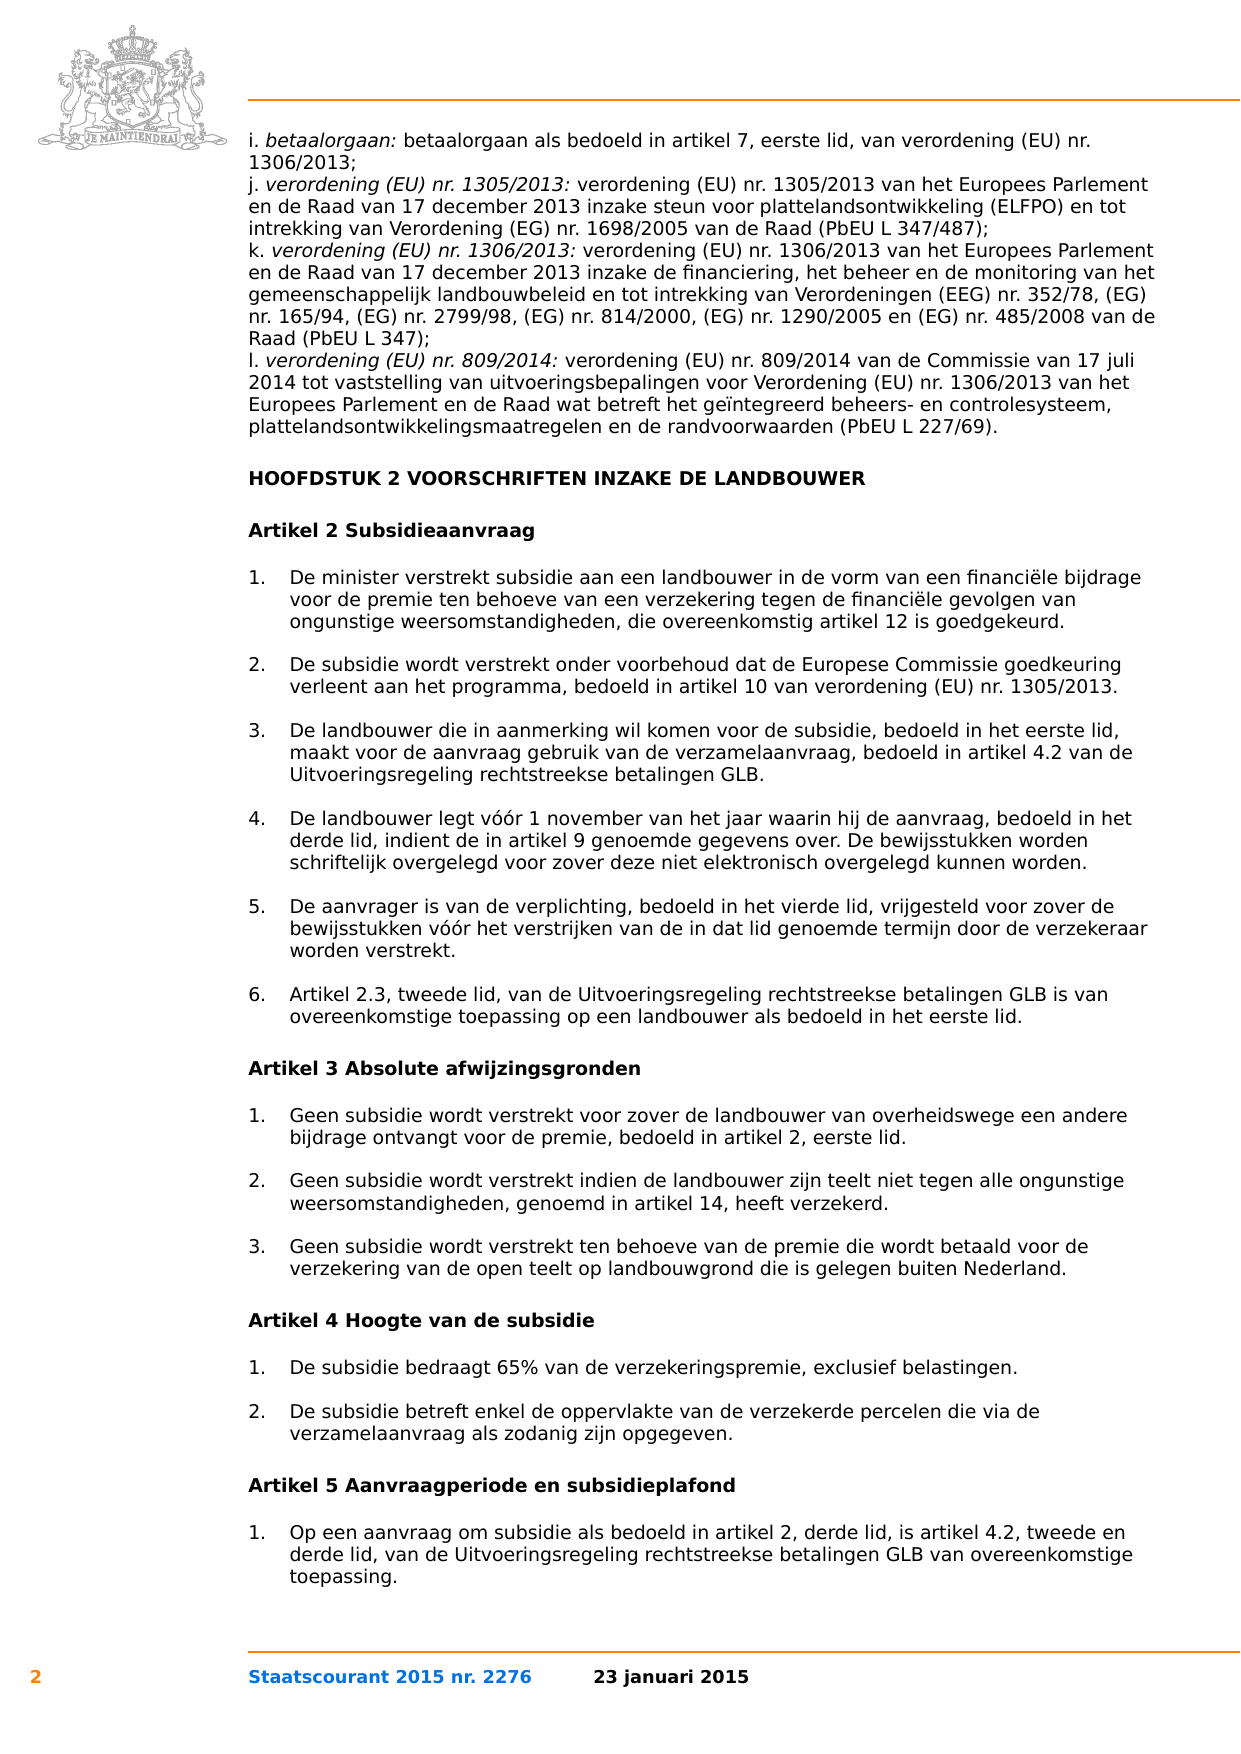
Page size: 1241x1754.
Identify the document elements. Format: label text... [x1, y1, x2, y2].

text 1. De minister verstrekt subsidie aan een landbouwer in de vorm van een financiële bijdrage voor de premie ten behoeve van een verzekering tegen de financiële gevolgen van ongunstige weersomstandigheden, die overeenkomstig artikel 12 is goedgekeurd. [248, 567, 1163, 632]
text 1. Op een aanvraag om subsidie als bedoeld in artikel 2, derde lid, is artikel 4.2, tweede en derde lid, van de Uitvoeringsregeling rechtstreekse betalingen GLB van overeenkomstige toepassing. [248, 1522, 1163, 1588]
picture [38, 25, 227, 150]
text 3. Geen subsidie wordt verstrekt ten behoeve van de premie die wordt betaald voor de verzekering van de open teelt op landbouwgrond die is gelegen buiten Nederland. [248, 1236, 1163, 1280]
subtitle Artikel 4 Hoogte van de subsidie [248, 1310, 1163, 1332]
subtitle Artikel 3 Absolute afwijzingsgronden [248, 1058, 1163, 1079]
text 1. De subsidie bedraagt 65% van de verzekeringspremie, exclusief belastingen. [248, 1357, 1163, 1379]
text 3. De landbouwer die in aanmerking wil komen voor de subsidie, bedoeld in het eerste lid, maakt voor de aanvraag gebruik van de verzamelaanvraag, bedoeld in artikel 4.2 van de Uitvoeringsregeling rechtstreekse betalingen GLB. [248, 720, 1163, 786]
text j. verordening (EU) nr. 1305/2013: verordening (EU) nr. 1305/2013 van het Europees Parlement en de Raad van 17 december 2013 inzake steun voor plattelandsontwikkeling (ELFPO) en tot intrekking van Verordening (EG) nr. 1698/2005 van de Raad (PbEU L 347/487); [248, 174, 1163, 240]
text l. verordening (EU) nr. 809/2014: verordening (EU) nr. 809/2014 van de Commissie van 17 juli 2014 tot vaststelling van uitvoeringsbepalingen voor Verordening (EU) nr. 1306/2013 van het Europees Parlement en de Raad wat betreft het geïntegreerd beheers- en controlesysteem, plattelandsontwikkelingsmaatregelen en de randvoorwaarden (PbEU L 227/69). [248, 350, 1163, 438]
text i. betaalorgaan: betaalorgaan als bedoeld in artikel 7, eerste lid, van verordening (EU) nr. 1306/2013; [248, 130, 1163, 174]
text 2. De subsidie wordt verstrekt onder voorbehoud dat de Europese Commissie goedkeuring verleent aan het programma, bedoeld in artikel 10 van verordening (EU) nr. 1305/2013. [248, 654, 1163, 698]
subtitle Artikel 2 Subsidieaanvraag [248, 519, 1163, 542]
text 1. Geen subsidie wordt verstrekt voor zover de landbouwer van overheidswege een andere bijdrage ontvangt voor de premie, bedoeld in artikel 2, eerste lid. [248, 1104, 1163, 1148]
text 2. Geen subsidie wordt verstrekt indien de landbouwer zijn teelt niet tegen alle ongunstige weersomstandigheden, genoemd in artikel 14, heeft verzekerd. [248, 1170, 1163, 1214]
text 5. De aanvrager is van de verplichting, bedoeld in het vierde lid, vrijgesteld voor zover de bewijsstukken vóór het verstrijken van de in dat lid genoemde termijn door de verzekeraar worden verstrekt. [248, 896, 1163, 962]
subtitle HOOFDSTUK 2 VOORSCHRIFTEN INZAKE DE LANDBOUWER [248, 468, 1163, 489]
text 2. De subsidie betreft enkel de oppervlakte van de verzekerde percelen die via de verzamelaanvraag als zodanig zijn opgegeven. [248, 1401, 1163, 1445]
subtitle Artikel 5 Aanvraagperiode en subsidieplafond [248, 1475, 1163, 1497]
text 6. Artikel 2.3, tweede lid, van de Uitvoeringsregeling rechtstreekse betalingen GLB is van overeenkomstige toepassing op een landbouwer als bedoeld in het eerste lid. [248, 984, 1163, 1028]
text 4. De landbouwer legt vóór 1 november van het jaar waarin hij de aanvraag, bedoeld in het derde lid, indient de in artikel 9 genoemde gegevens over. De bewijsstukken worden schriftelijk overgelegd voor zover deze niet elektronisch overgelegd kunnen worden. [248, 808, 1163, 874]
text k. verordening (EU) nr. 1306/2013: verordening (EU) nr. 1306/2013 van het Europees Parlement en de Raad van 17 december 2013 inzake de financiering, het beheer en de monitoring van het gemeenschappelijk landbouwbeleid en tot intrekking van Verordeningen (EEG) nr. 352/78, (EG) nr. 165/94, (EG) nr. 2799/98, (EG) nr. 814/2000, (EG) nr. 1290/2005 en (EG) nr. 485/2008 van de Raad (PbEU L 347); [248, 240, 1163, 350]
